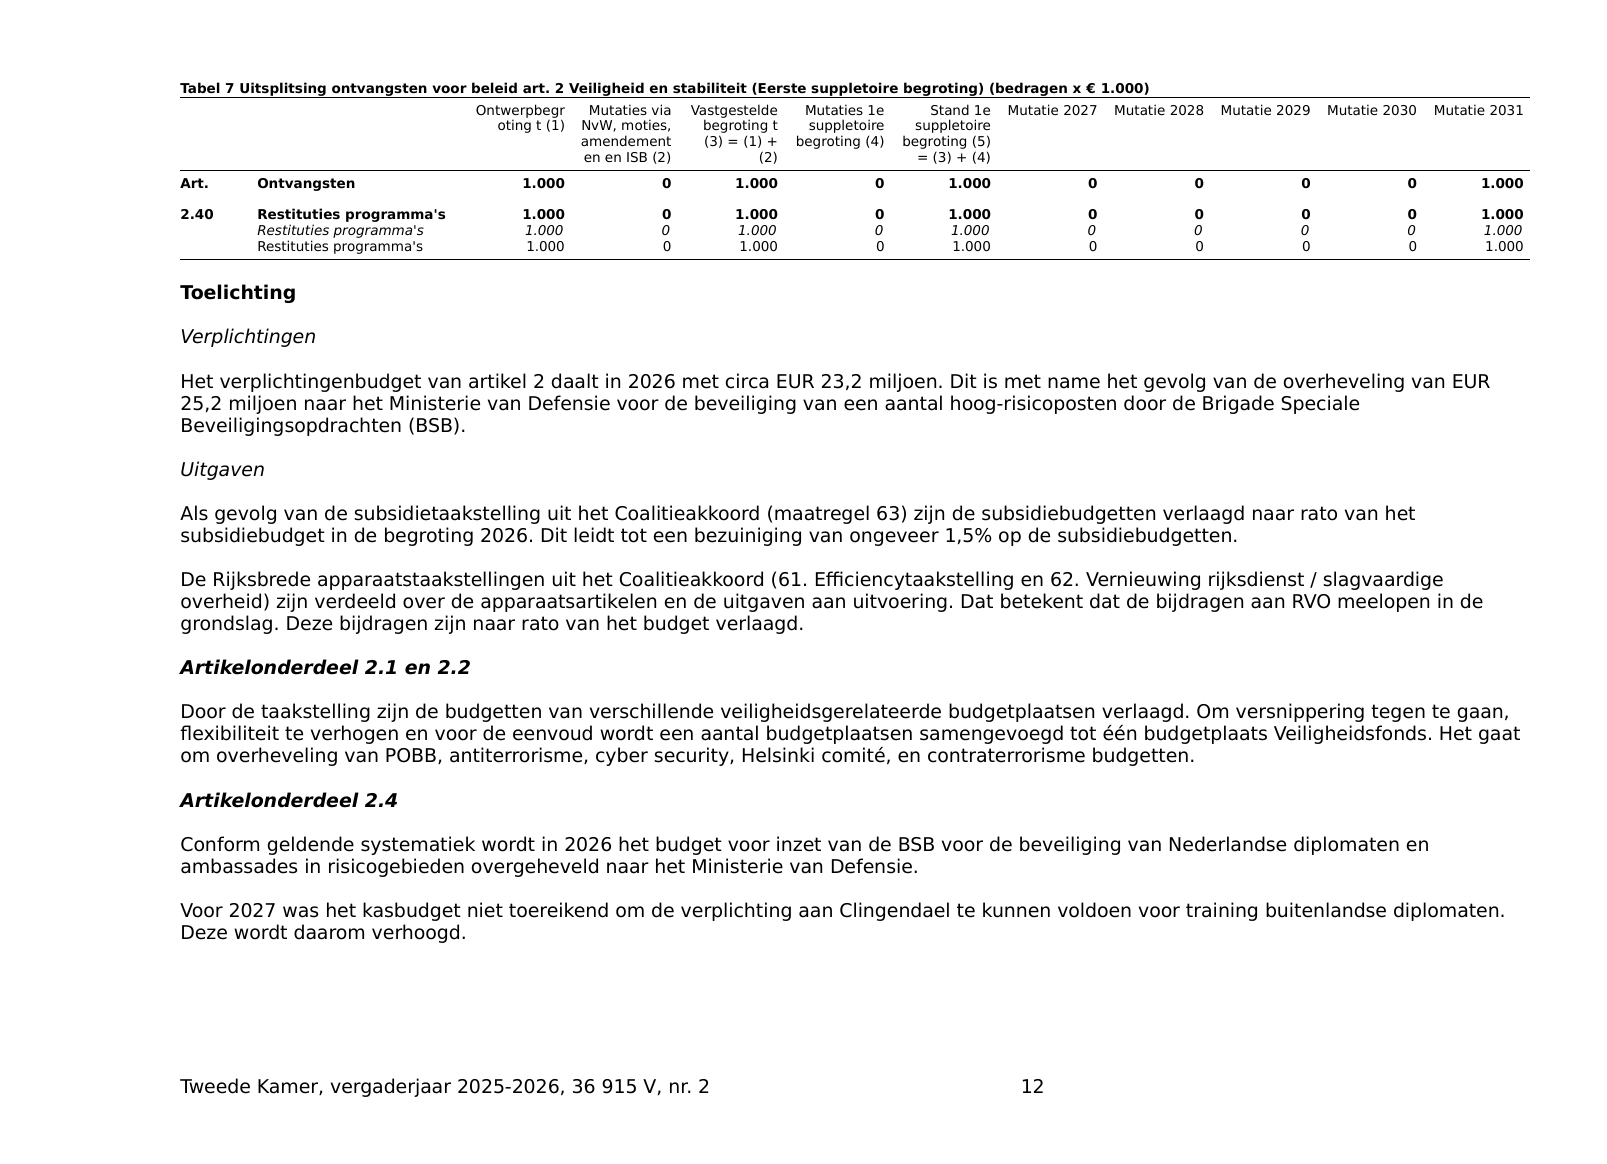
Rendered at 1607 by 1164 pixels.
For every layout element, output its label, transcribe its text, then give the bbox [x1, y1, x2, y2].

table_cell [180, 239, 251, 259]
table_cell 1.000 [1423, 223, 1529, 239]
table_cell [180, 191, 251, 207]
table_cell [1103, 191, 1210, 207]
text Conform geldende systematiek wordt in 2026 het budget voor inzet van de BSB voor de beveiliging van Nederlandse diplomaten en ambassades in risicogebieden overgeheveld naar het Ministerie van Defensie. [180, 834, 1529, 878]
table_cell Restituties programma's [251, 207, 464, 223]
subtitle Artikelonderdeel 2.4 [180, 789, 1529, 811]
table_cell 0 [1103, 223, 1210, 239]
table_cell [1210, 191, 1316, 207]
table_cell 0 [997, 207, 1103, 223]
table_cell [464, 191, 571, 207]
table_cell 0 [571, 171, 677, 191]
table_cell 1.000 [890, 239, 997, 259]
table_cell 0 [1316, 207, 1423, 223]
table_cell 0 [997, 223, 1103, 239]
text Als gevolg van de subsidietaakstelling uit het Coalitieakkoord (maatregel 63) zijn de subsidiebudgetten verlaagd naar rato van het subsidiebudget in de begroting 2026. Dit leidt tot een bezuiniging van ongeveer 1,5% op de subsidiebudgetten. [180, 503, 1529, 547]
table_cell [1423, 191, 1529, 207]
table_cell Art. [180, 171, 251, 191]
table_cell [784, 191, 890, 207]
table_cell 0 [1210, 223, 1316, 239]
table_cell Ontvangsten [251, 171, 464, 191]
table_cell 1.000 [464, 239, 571, 259]
table_cell 1.000 [464, 223, 571, 239]
table_cell 1.000 [464, 207, 571, 223]
text Door de taakstelling zijn de budgetten van verschillende veiligheidsgerelateerde budgetplaatsen verlaagd. Om versnippering tegen te gaan, flexibiliteit te verhogen en voor de eenvoud wordt een aantal budgetplaatsen samengevoegd tot één budgetplaats Veiligheidsfonds. Het gaat om overheveling van POBB, antiterrorisme, cyber security, Helsinki comité, en contraterrorisme budgetten. [180, 701, 1529, 767]
table_cell Mutaties via NvW, moties, amendementen en ISB (2) [571, 98, 677, 170]
table_cell 0 [1103, 171, 1210, 191]
table_cell [180, 98, 251, 170]
table_cell 0 [1316, 171, 1423, 191]
table_cell 0 [784, 223, 890, 239]
table_cell Ontwerpbegroting t (1) [464, 98, 571, 170]
table_cell Mutaties 1e suppletoire begroting (4) [784, 98, 890, 170]
table_cell 0 [997, 171, 1103, 191]
table_header Tabel 7 Uitsplitsing ontvangsten voor beleid art. 2 Veiligheid en stabiliteit (Eerste suppletoire begroting) (bedragen x € 1.000) [180, 81, 1529, 97]
table_cell 0 [1210, 207, 1316, 223]
table_cell 2.40 [180, 207, 251, 223]
table_cell [571, 191, 677, 207]
table_cell 1.000 [677, 223, 784, 239]
table_cell 1.000 [677, 171, 784, 191]
table_cell 1.000 [1423, 207, 1529, 223]
table_cell 1.000 [890, 171, 997, 191]
table_cell 0 [1103, 207, 1210, 223]
table_cell 1.000 [890, 223, 997, 239]
table_cell 1.000 [1423, 171, 1529, 191]
subtitle Verplichtingen [180, 326, 1529, 348]
table_cell Mutatie 2027 [997, 98, 1103, 170]
table_cell 0 [784, 239, 890, 259]
table_cell [251, 98, 464, 170]
table_cell 0 [784, 207, 890, 223]
table_cell Mutatie 2028 [1103, 98, 1210, 170]
table_cell Restituties programma's [251, 223, 464, 239]
table_cell 0 [1210, 171, 1316, 191]
table_cell 0 [571, 223, 677, 239]
table_cell Mutatie 2030 [1316, 98, 1423, 170]
table_cell 1.000 [464, 171, 571, 191]
table_cell 1.000 [677, 239, 784, 259]
table_cell [677, 191, 784, 207]
table_cell [890, 191, 997, 207]
table_cell 0 [997, 239, 1103, 259]
table_cell 1.000 [890, 207, 997, 223]
table_cell [180, 223, 251, 239]
subtitle Uitgaven [180, 459, 1529, 481]
table_cell Vastgestelde begroting t (3) = (1) + (2) [677, 98, 784, 170]
table_cell Mutatie 2029 [1210, 98, 1316, 170]
table_cell [251, 191, 464, 207]
text De Rijksbrede apparaatstaakstellingen uit het Coalitieakkoord (61. Efficiencytaakstelling en 62. Vernieuwing rijksdienst / slagvaardige overheid) zijn verdeeld over de apparaatsartikelen en de uitgaven aan uitvoering. Dat betekent dat de bijdragen aan RVO meelopen in de grondslag. Deze bijdragen zijn naar rato van het budget verlaagd. [180, 569, 1529, 635]
table_cell Restituties programma's [251, 239, 464, 259]
table_cell 0 [571, 207, 677, 223]
table_cell 0 [1316, 223, 1423, 239]
table_cell 1.000 [1423, 239, 1529, 259]
table_cell [1316, 191, 1423, 207]
table_cell 0 [784, 171, 890, 191]
table_cell 0 [1210, 239, 1316, 259]
table_cell 0 [571, 239, 677, 259]
table_cell Stand 1e suppletoire begroting (5) = (3) + (4) [890, 98, 997, 170]
text Voor 2027 was het kasbudget niet toereikend om de verplichting aan Clingendael te kunnen voldoen voor training buitenlandse diplomaten. Deze wordt daarom verhoogd. [180, 900, 1529, 944]
table_cell 1.000 [677, 207, 784, 223]
subtitle Artikelonderdeel 2.1 en 2.2 [180, 657, 1529, 679]
text Het verplichtingenbudget van artikel 2 daalt in 2026 met circa EUR 23,2 miljoen. Dit is met name het gevolg van de overheveling van EUR 25,2 miljoen naar het Ministerie van Defensie voor de beveiliging van een aantal hoog-risicoposten door de Brigade Speciale Beveiligingsopdrachten (BSB). [180, 371, 1529, 437]
table_cell Mutatie 2031 [1423, 98, 1529, 170]
subtitle Toelichting [180, 282, 1529, 304]
table_cell [997, 191, 1103, 207]
table_cell 0 [1103, 239, 1210, 259]
table_cell 0 [1316, 239, 1423, 259]
